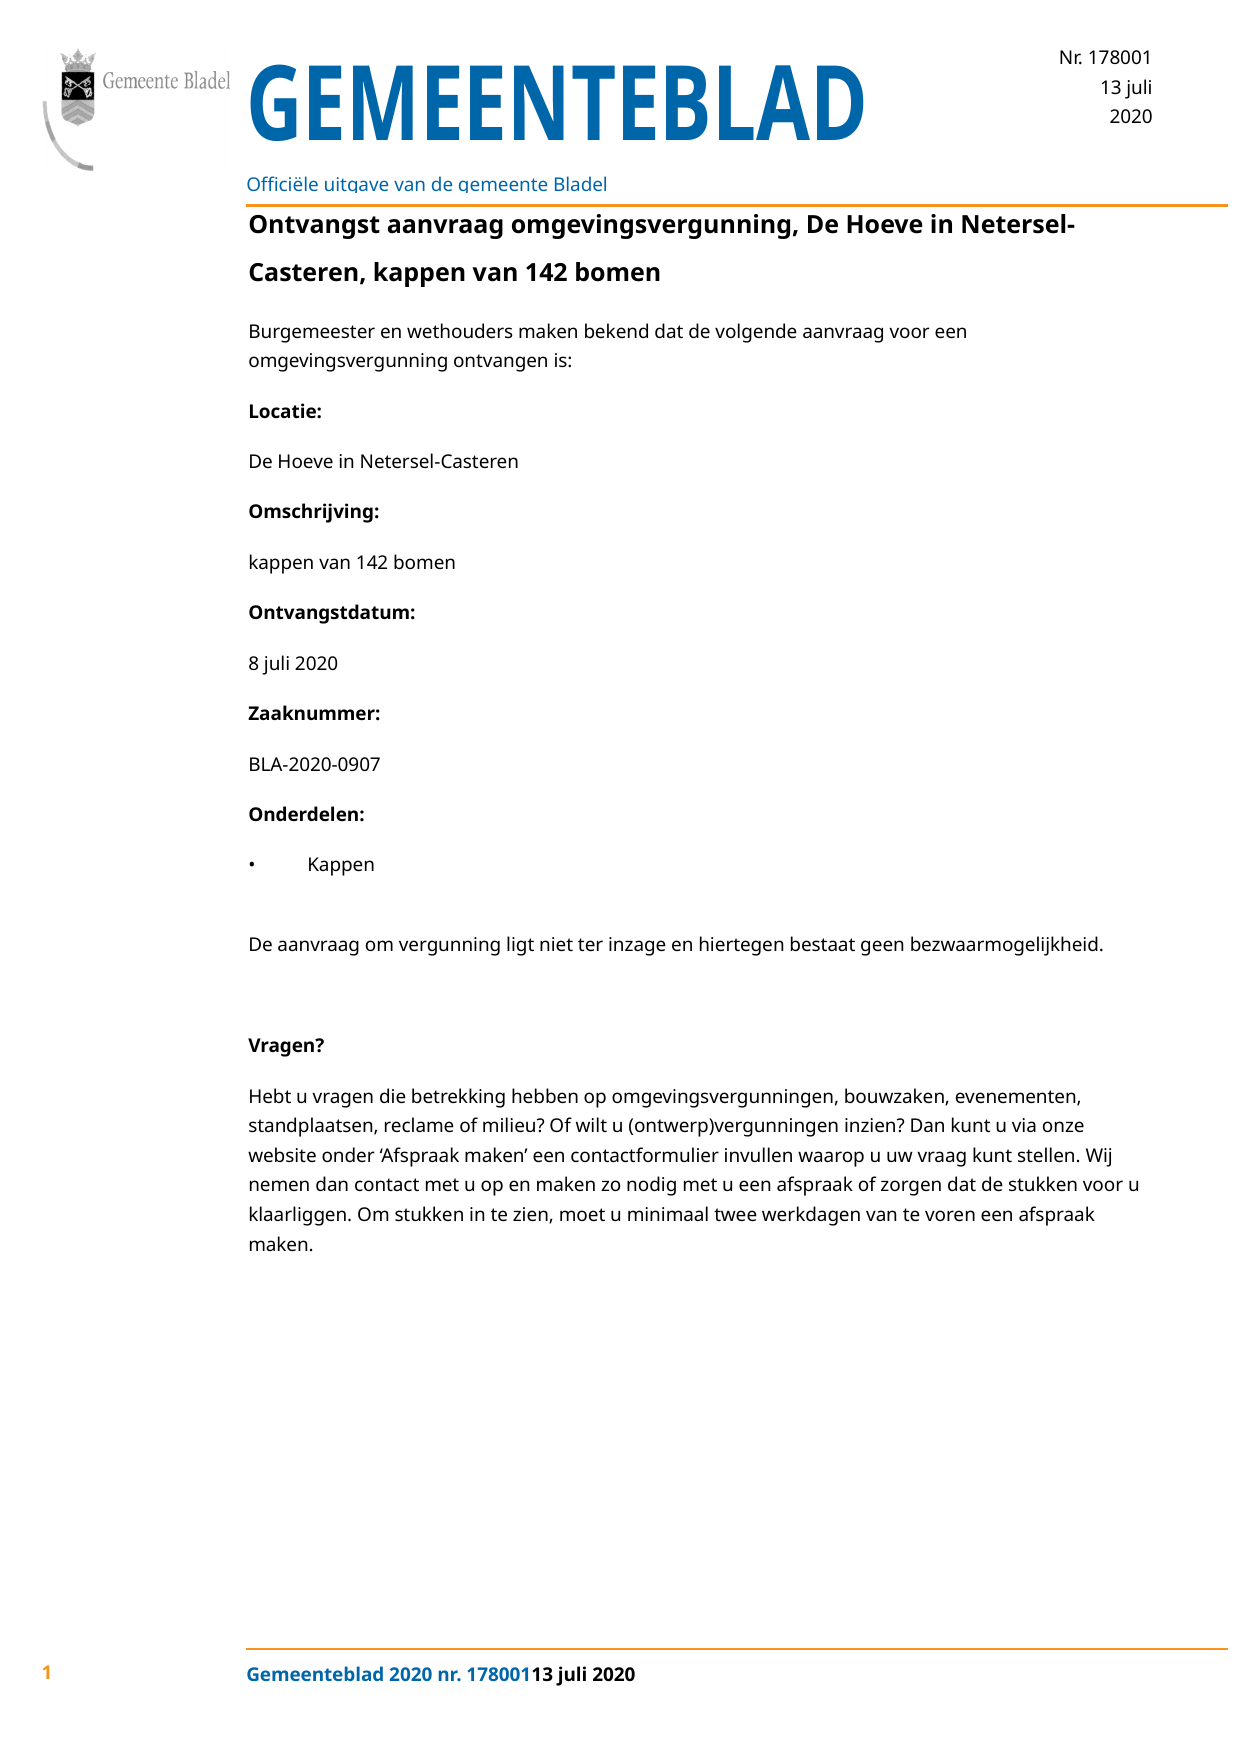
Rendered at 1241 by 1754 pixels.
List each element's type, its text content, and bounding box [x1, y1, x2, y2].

text Onderdelen: [248, 801, 1152, 827]
text Locatie: [248, 398, 1152, 424]
text kappen van 142 bomen [248, 549, 1152, 575]
text 8 juli 2020 [248, 650, 1152, 676]
text Hebt u vragen die betrekking hebben op omgevingsvergunningen, bouwzaken, evenementen, standplaatsen, reclame of milieu? Of wilt u (ontwerp)vergunningen inzien? Dan kunt u via onze website onder ‘Afspraak maken’ een contactformulier invullen waarop u uw vraag kunt stellen. Wij nemen dan contact met u op en maken zo nodig met u een afspraak of zorgen dat de stukken voor u klaarliggen. Om stukken in te zien, moet u minimaal twee werkdagen van te voren een afspraak maken. [248, 1083, 1152, 1257]
text De aanvraag om vergunning ligt niet ter inzage en hiertegen bestaat geen bezwaarmogelijkheid. [248, 932, 1152, 957]
text De Hoeve in Netersel-Casteren [248, 448, 1152, 474]
list Kappen [248, 852, 1152, 877]
text BLA-2020-0907 [248, 751, 1152, 777]
text Vragen? [248, 1032, 1152, 1058]
text Ontvangstdatum: [248, 599, 1152, 625]
picture [41, 47, 231, 172]
text Zaaknummer: [248, 700, 1152, 726]
text Ontvangst aanvraag omgevingsvergunning, De Hoeve in Netersel-Casteren, kappen van 142 bomen [248, 207, 1152, 288]
text Burgemeester en wethouders maken bekend dat de volgende aanvraag voor een omgevingsvergunning ontvangen is: [248, 318, 1152, 373]
text Omschrijving: [248, 499, 1152, 524]
